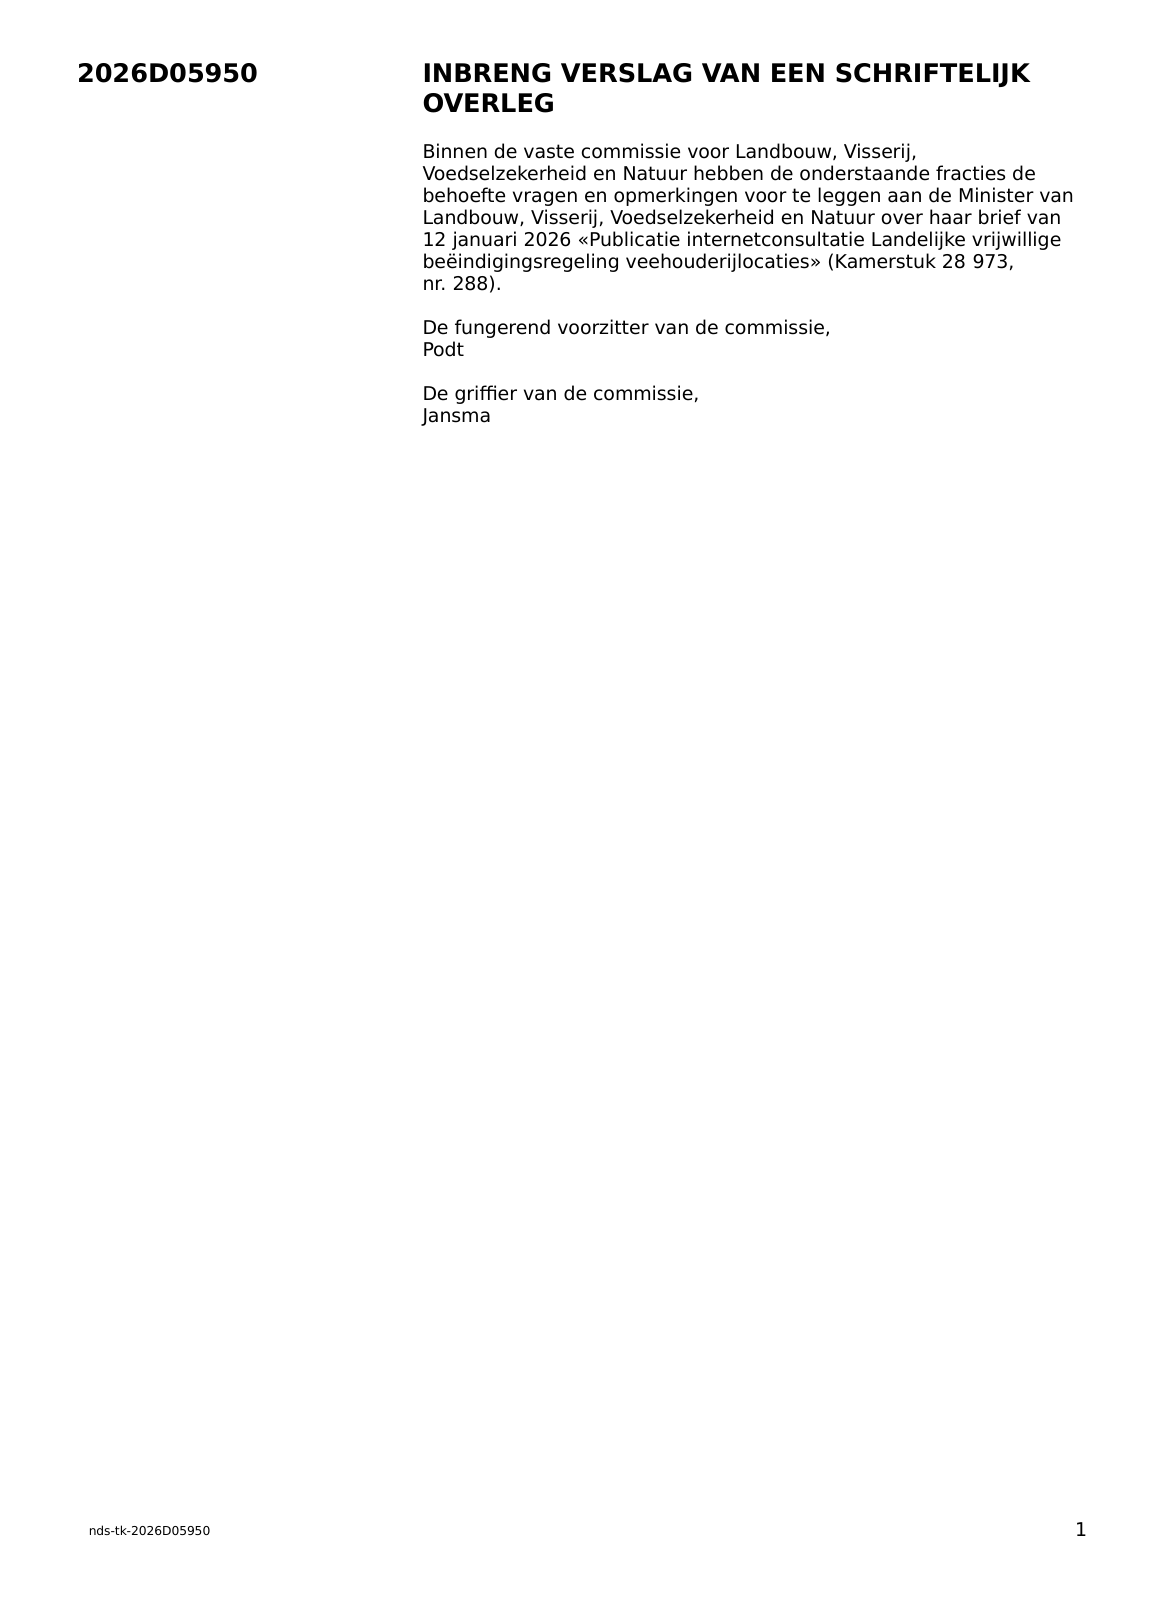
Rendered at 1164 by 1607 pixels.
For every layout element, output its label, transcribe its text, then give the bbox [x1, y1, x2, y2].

text Jansma [422, 405, 1087, 427]
text nds-tk-2026D05950 [88, 1524, 323, 1538]
text Podt [422, 339, 1087, 361]
text Binnen de vaste commissie voor Landbouw, Visserij, Voedselzekerheid en Natuur hebben de onderstaande fracties de behoefte vragen en opmerkingen voor te leggen aan de Minister van Landbouw, Visserij, Voedselzekerheid en Natuur over haar brief van 12 januari 2026 «Publicatie internetconsultatie Landelijke vrijwillige beëindigingsregeling veehouderijlocaties» (Kamerstuk 28 973, nr. 288). [422, 141, 1087, 294]
text De griffier van de commissie, [422, 383, 1087, 405]
text De fungerend voorzitter van de commissie, [422, 317, 1087, 339]
text 2026D05950 INBRENG VERSLAG VAN EEN SCHRIFTELIJK OVERLEG [77, 59, 1087, 118]
